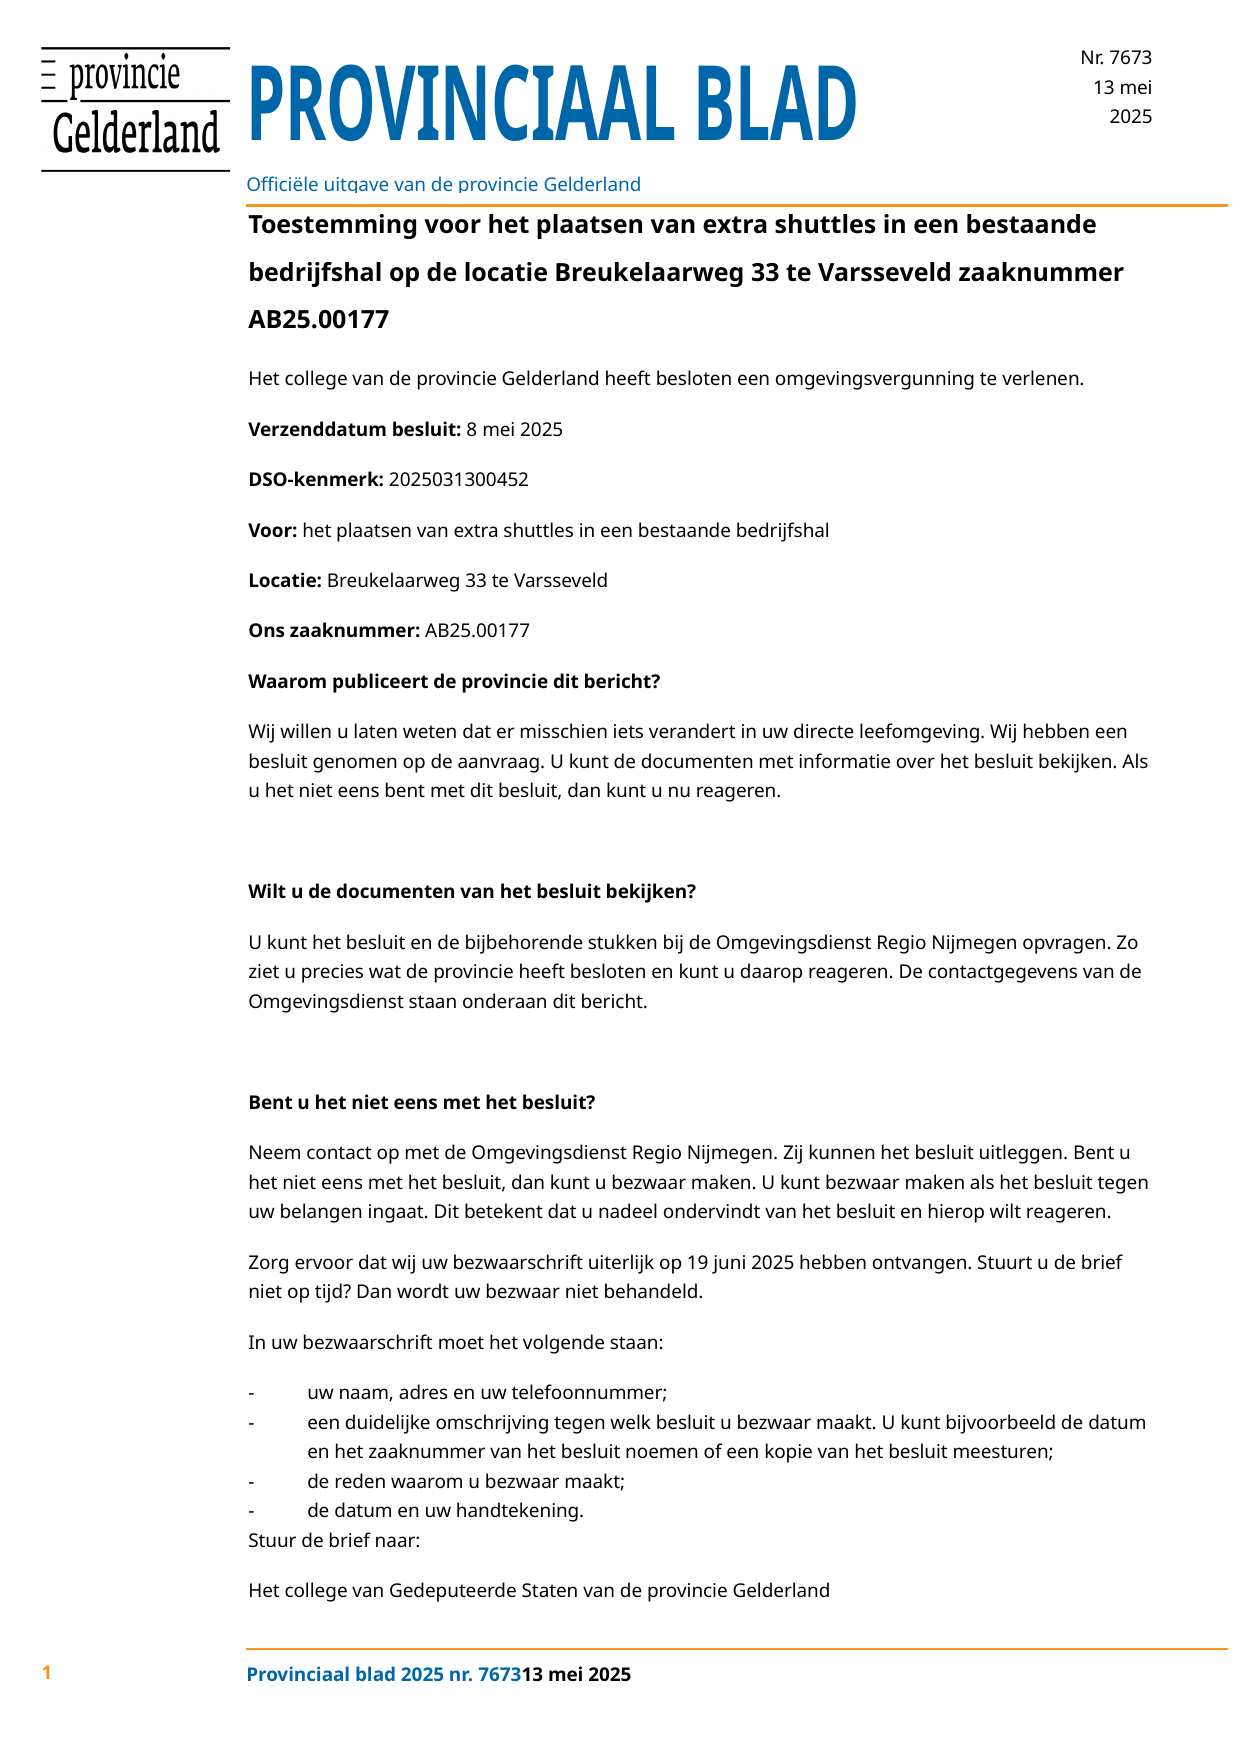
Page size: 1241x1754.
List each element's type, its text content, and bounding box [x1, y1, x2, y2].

text Het college van Gedeputeerde Staten van de provincie Gelderland [248, 1578, 1152, 1603]
text Stuur de brief naar: [248, 1527, 1152, 1553]
text DSO-kenmerk: 2025031300452 [248, 466, 1152, 492]
text Waarom publiceert de provincie dit bericht? [248, 668, 1152, 694]
text Wij willen u laten weten dat er misschien iets verandert in uw directe leefomgeving. Wij hebben een besluit genomen op de aanvraag. U kunt de documenten met informatie over het besluit bekijken. Als u het niet eens bent met dit besluit, dan kunt u nu reageren. [248, 718, 1152, 803]
picture [41, 47, 231, 172]
list een duidelijke omschrijving tegen welk besluit u bezwaar maakt. U kunt bijvoorbeeld de datum en het zaaknummer van het besluit noemen of een kopie van het besluit meesturen; [248, 1409, 1152, 1464]
list de datum en uw handtekening. [248, 1498, 1152, 1523]
text Ons zaaknummer: AB25.00177 [248, 618, 1152, 643]
text Wilt u de documenten van het besluit bekijken? [248, 878, 1152, 904]
text Neem contact op met de Omgevingsdienst Regio Nijmegen. Zij kunnen het besluit uitleggen. Bent u het niet eens met het besluit, dan kunt u bezwaar maken. U kunt bezwaar maken als het besluit tegen uw belangen ingaat. Dit betekent dat u nadeel ondervindt van het besluit en hierop wilt reageren. [248, 1139, 1152, 1224]
text U kunt het besluit en de bijbehorende stukken bij de Omgevingsdienst Regio Nijmegen opvragen. Zo ziet u precies wat de provincie heeft besloten en kunt u daarop reageren. De contactgegevens van de Omgevingsdienst staan onderaan dit bericht. [248, 929, 1152, 1014]
list de reden waarom u bezwaar maakt; [248, 1468, 1152, 1494]
text Toestemming voor het plaatsen van extra shuttles in een bestaande bedrijfshal op de locatie Breukelaarweg 33 te Varsseveld zaaknummer AB25.00177 [248, 207, 1152, 336]
text Verzenddatum besluit: 8 mei 2025 [248, 416, 1152, 442]
text Het college van de provincie Gelderland heeft besloten een omgevingsvergunning te verlenen. [248, 366, 1152, 391]
text Locatie: Breukelaarweg 33 te Varsseveld [248, 567, 1152, 593]
text Voor: het plaatsen van extra shuttles in een bestaande bedrijfshal [248, 517, 1152, 542]
text In uw bezwaarschrift moet het volgende staan: [248, 1329, 1152, 1354]
list uw naam, adres en uw telefoonnummer; [248, 1379, 1152, 1405]
text Bent u het niet eens met het besluit? [248, 1089, 1152, 1114]
text Zorg ervoor dat wij uw bezwaarschrift uiterlijk op 19 juni 2025 hebben ontvangen. Stuurt u de brief niet op tijd? Dan wordt uw bezwaar niet behandeld. [248, 1249, 1152, 1304]
